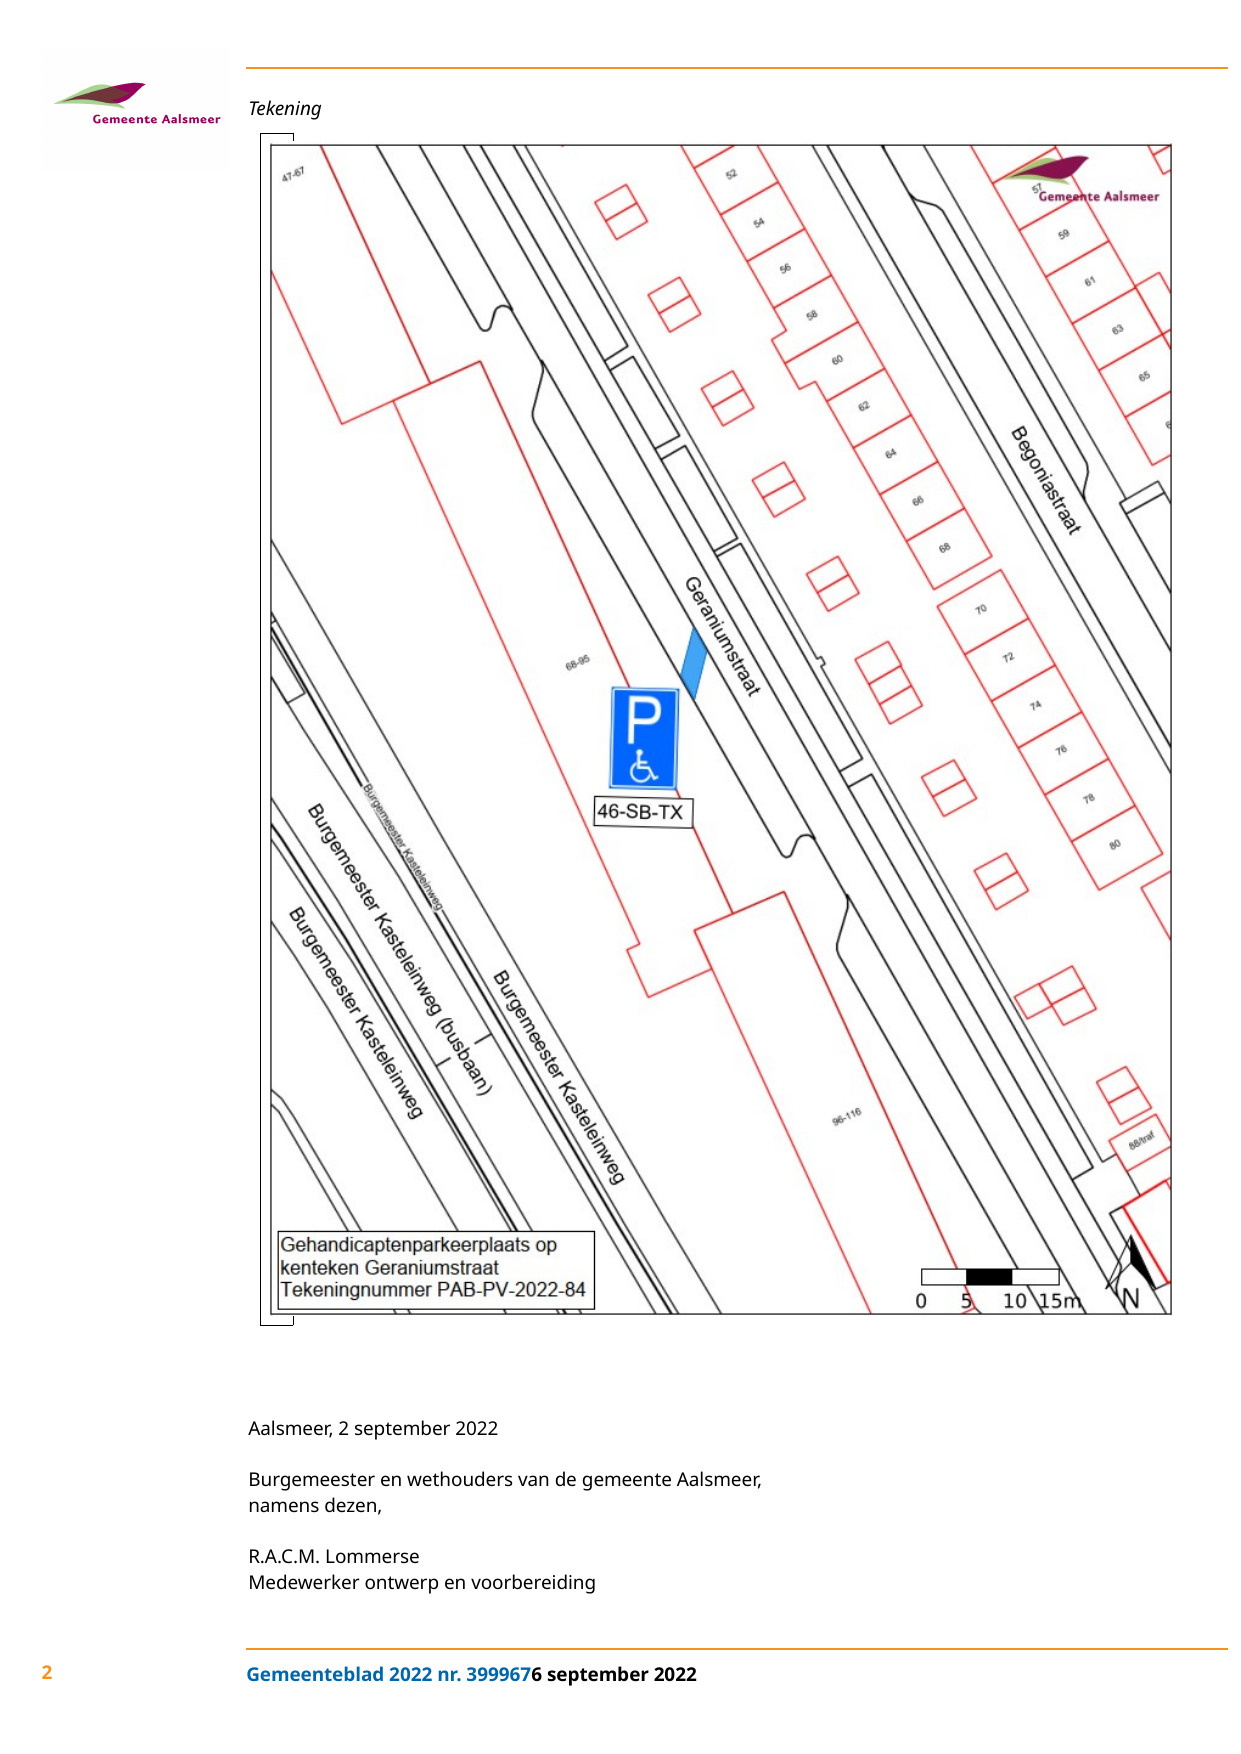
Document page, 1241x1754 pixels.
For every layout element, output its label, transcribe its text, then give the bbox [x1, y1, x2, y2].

text Aalsmeer, 2 september 2022 [248, 1415, 1152, 1441]
picture [41, 47, 231, 172]
text namens dezen, [248, 1492, 1152, 1518]
picture [268, 141, 1173, 1316]
text Tekening [248, 95, 1152, 121]
text Burgemeester en wethouders van de gemeente Aalsmeer, [248, 1466, 1152, 1492]
text Medewerker ontwerp en voorbereiding [248, 1569, 1152, 1595]
text R.A.C.M. Lommerse [248, 1543, 1152, 1569]
